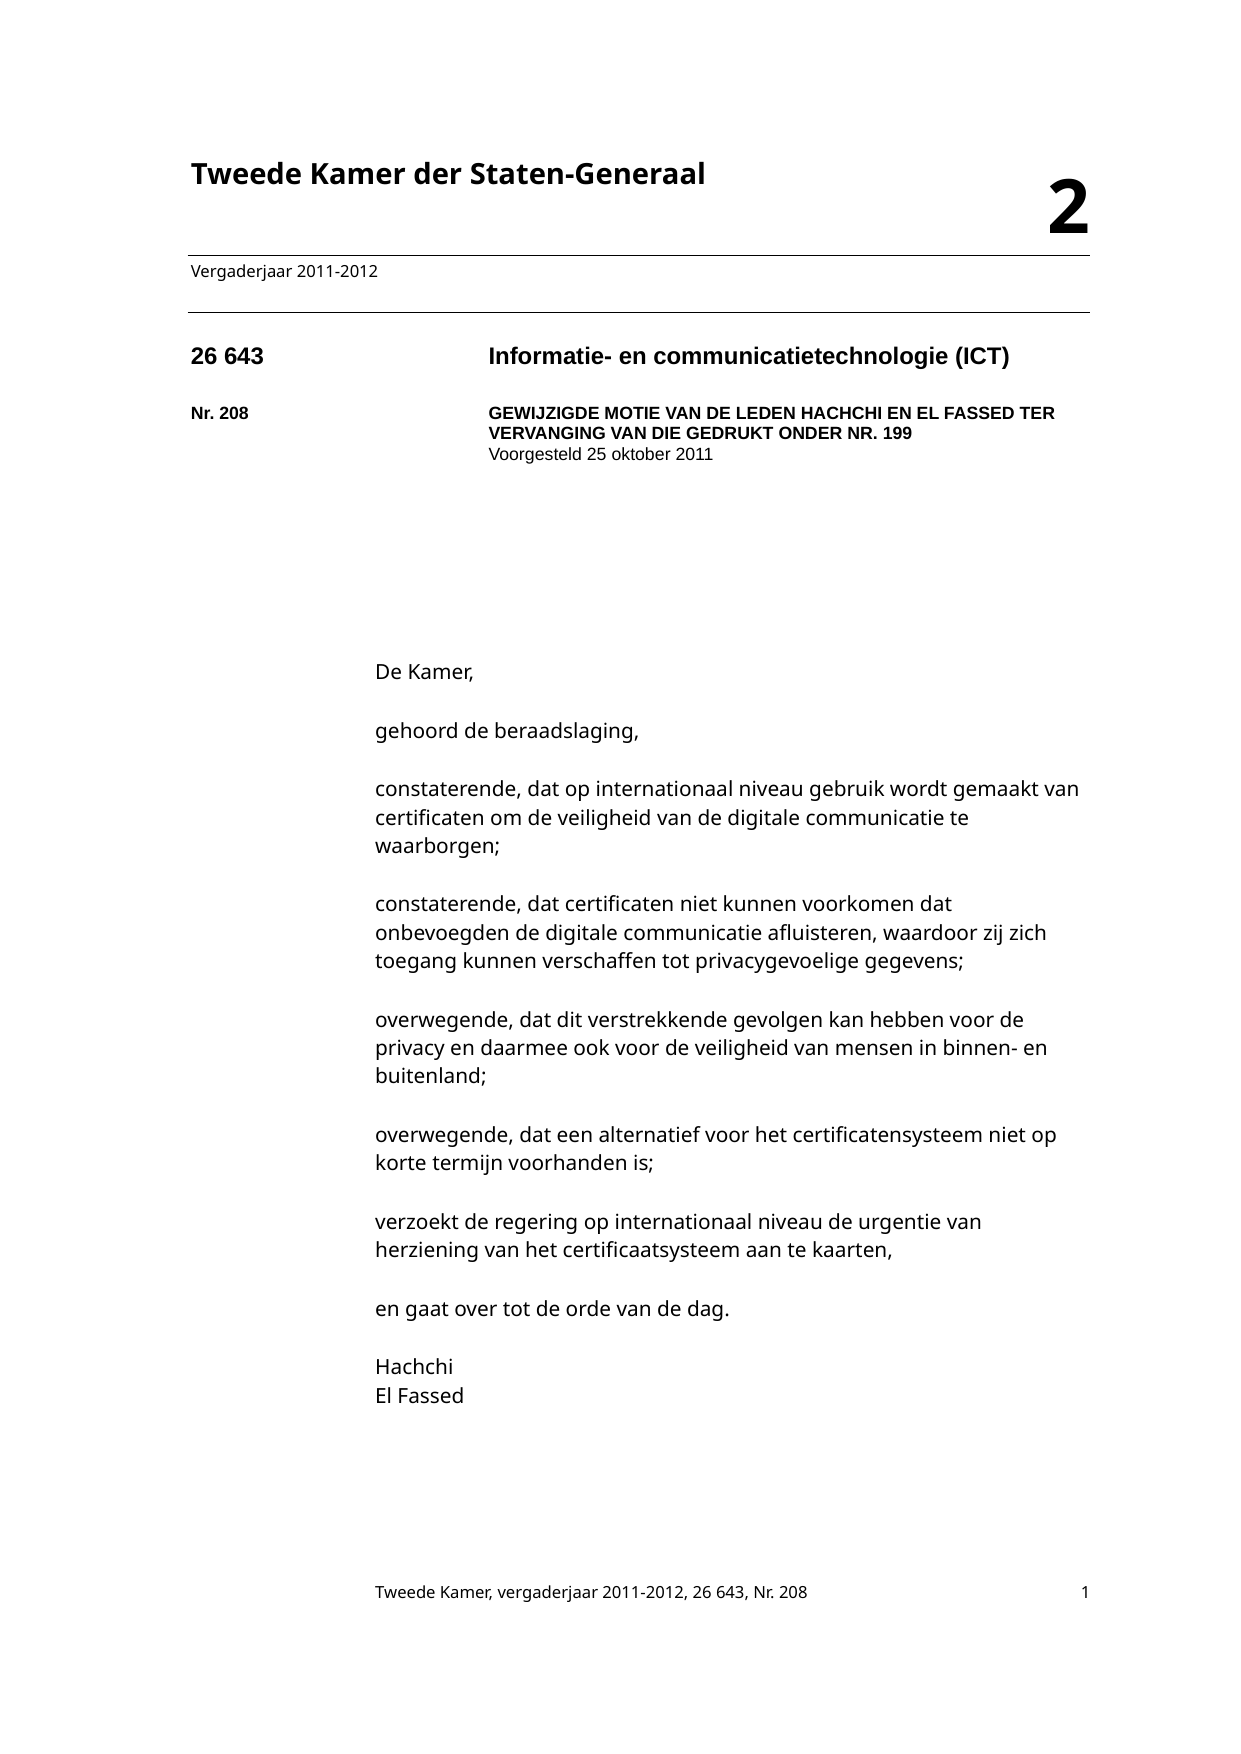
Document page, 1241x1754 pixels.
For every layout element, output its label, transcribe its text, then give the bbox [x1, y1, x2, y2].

text El Fassed [375, 1381, 1090, 1409]
table_cell Vergaderjaar 2011-2012 [188, 256, 485, 312]
table_cell [188, 313, 485, 339]
table_header 2 [910, 150, 1090, 255]
text en gaat over tot de orde van de dag. [375, 1294, 1090, 1322]
text constaterende, dat certificaten niet kunnen voorkomen dat onbevoegden de digitale communicatie afluisteren, waardoor zij zich toegang kunnen verschaffen tot privacygevoelige gegevens; [375, 889, 1090, 975]
text overwegende, dat dit verstrekkende gevolgen kan hebben voor de privacy en daarmee ook voor de veiligheid van mensen in binnen- en buitenland; [375, 1005, 1090, 1090]
table_cell Informatie- en communicatietechnologie (ICT) [485, 339, 1090, 399]
text overwegende, dat een alternatief voor het certificatensysteem niet op korte termijn voorhanden is; [375, 1120, 1090, 1177]
text Hachchi [375, 1352, 1090, 1381]
table_cell [485, 313, 1090, 339]
text gehoord de beraadslaging, [375, 716, 1090, 744]
text constaterende, dat op internationaal niveau gebruik wordt gemaakt van certificaten om de veiligheid van de digitale communicatie te waarborgen; [375, 774, 1090, 859]
text De Kamer, [375, 657, 1090, 686]
text verzoekt de regering op internationaal niveau de urgentie van herziening van het certificaatsysteem aan te kaarten, [375, 1207, 1090, 1264]
table_cell 26 643 [188, 339, 485, 399]
table_header Tweede Kamer der Staten-Generaal [188, 150, 909, 255]
table_cell Nr. 208 [188, 399, 485, 539]
table_cell [485, 256, 1090, 312]
table_cell GEWIJZIGDE MOTIE VAN DE LEDEN HACHCHI EN EL FASSED TER VERVANGING VAN DIE GEDRUKT ONDER NR. 199 Voorgesteld 25 oktober 2011 [485, 399, 1090, 539]
